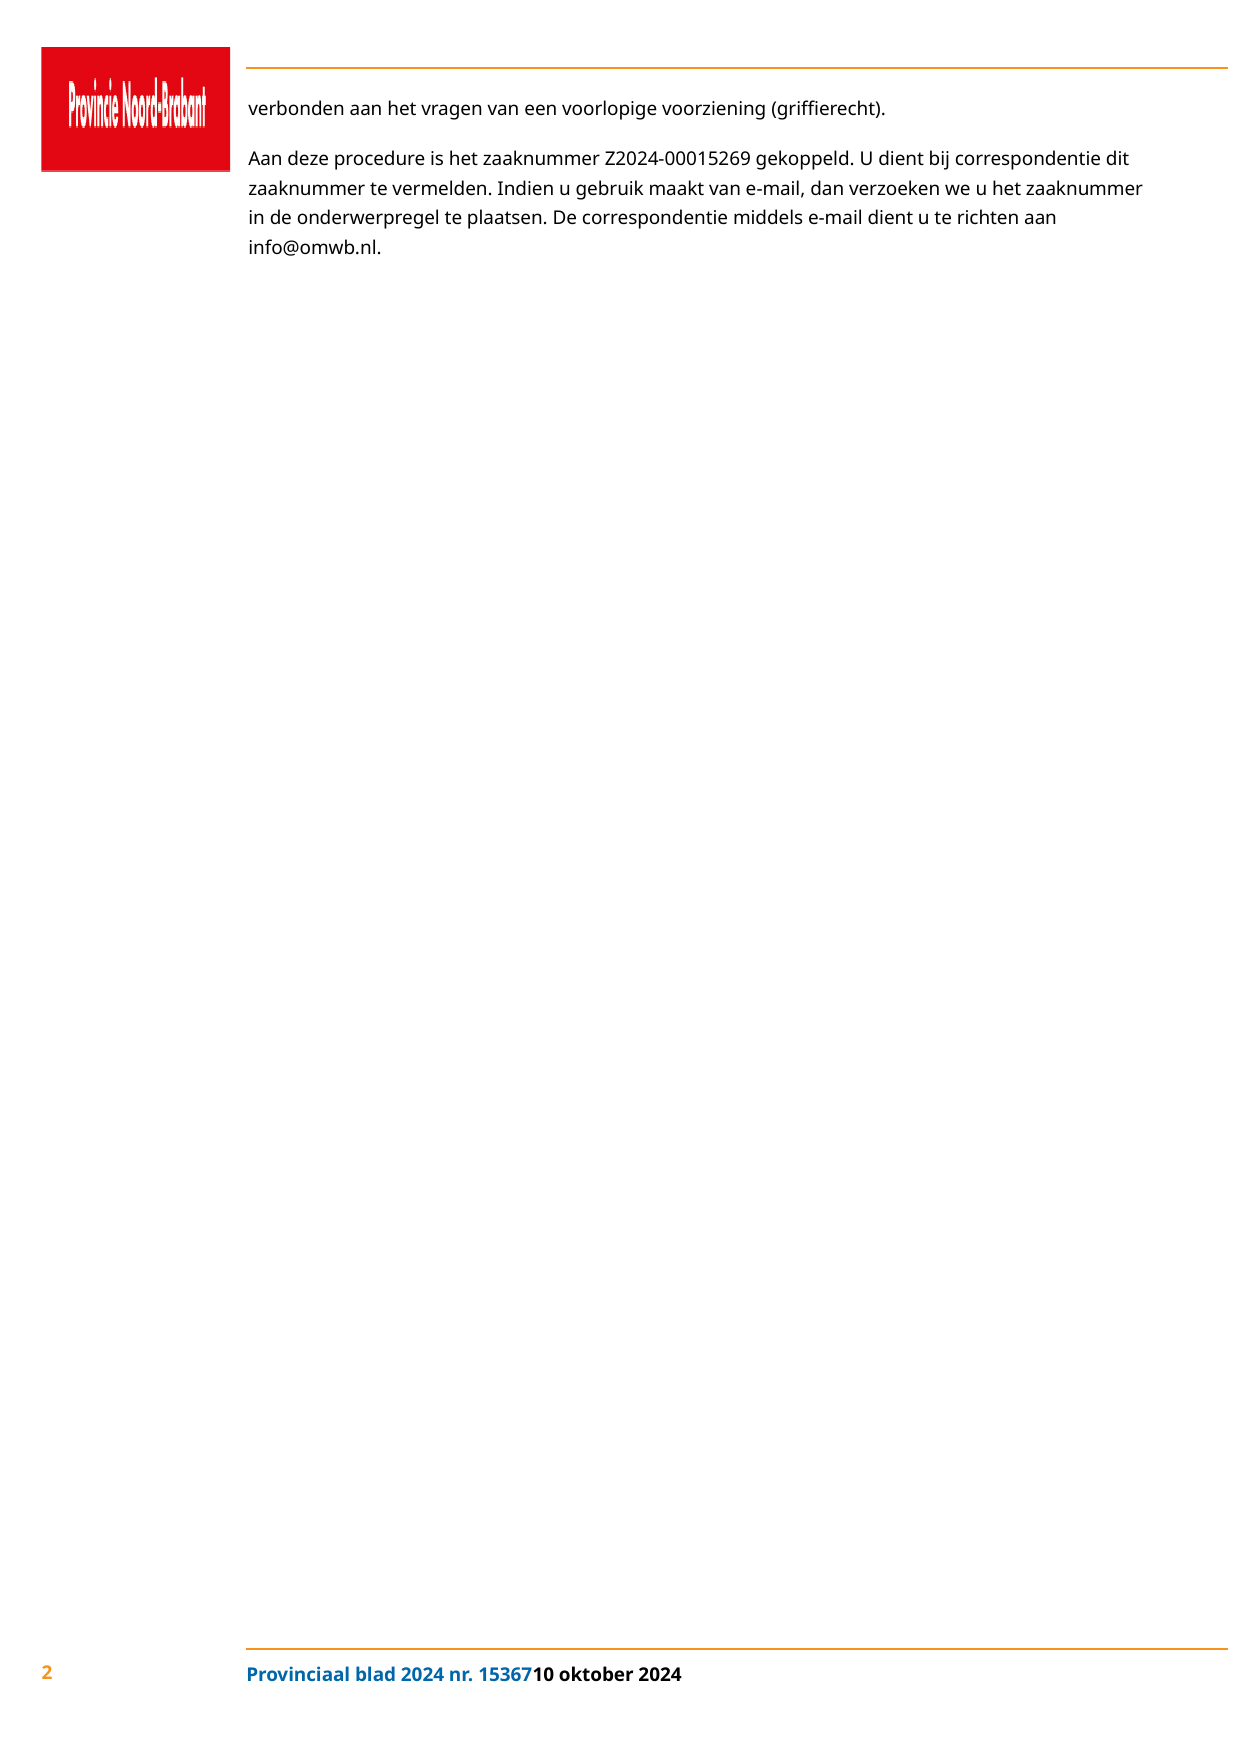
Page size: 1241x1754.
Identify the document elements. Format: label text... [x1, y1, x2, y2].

text verbonden aan het vragen van een voorlopige voorziening (griffierecht). [248, 95, 1152, 121]
text Aan deze procedure is het zaaknummer Z2024-00015269 gekoppeld. U dient bij correspondentie dit zaaknummer te vermelden. Indien u gebruik maakt van e-mail, dan verzoeken we u het zaaknummer in de onderwerpregel te plaatsen. De correspondentie middels e-mail dient u te richten aan info@omwb.nl. [248, 145, 1152, 260]
picture [41, 47, 231, 172]
